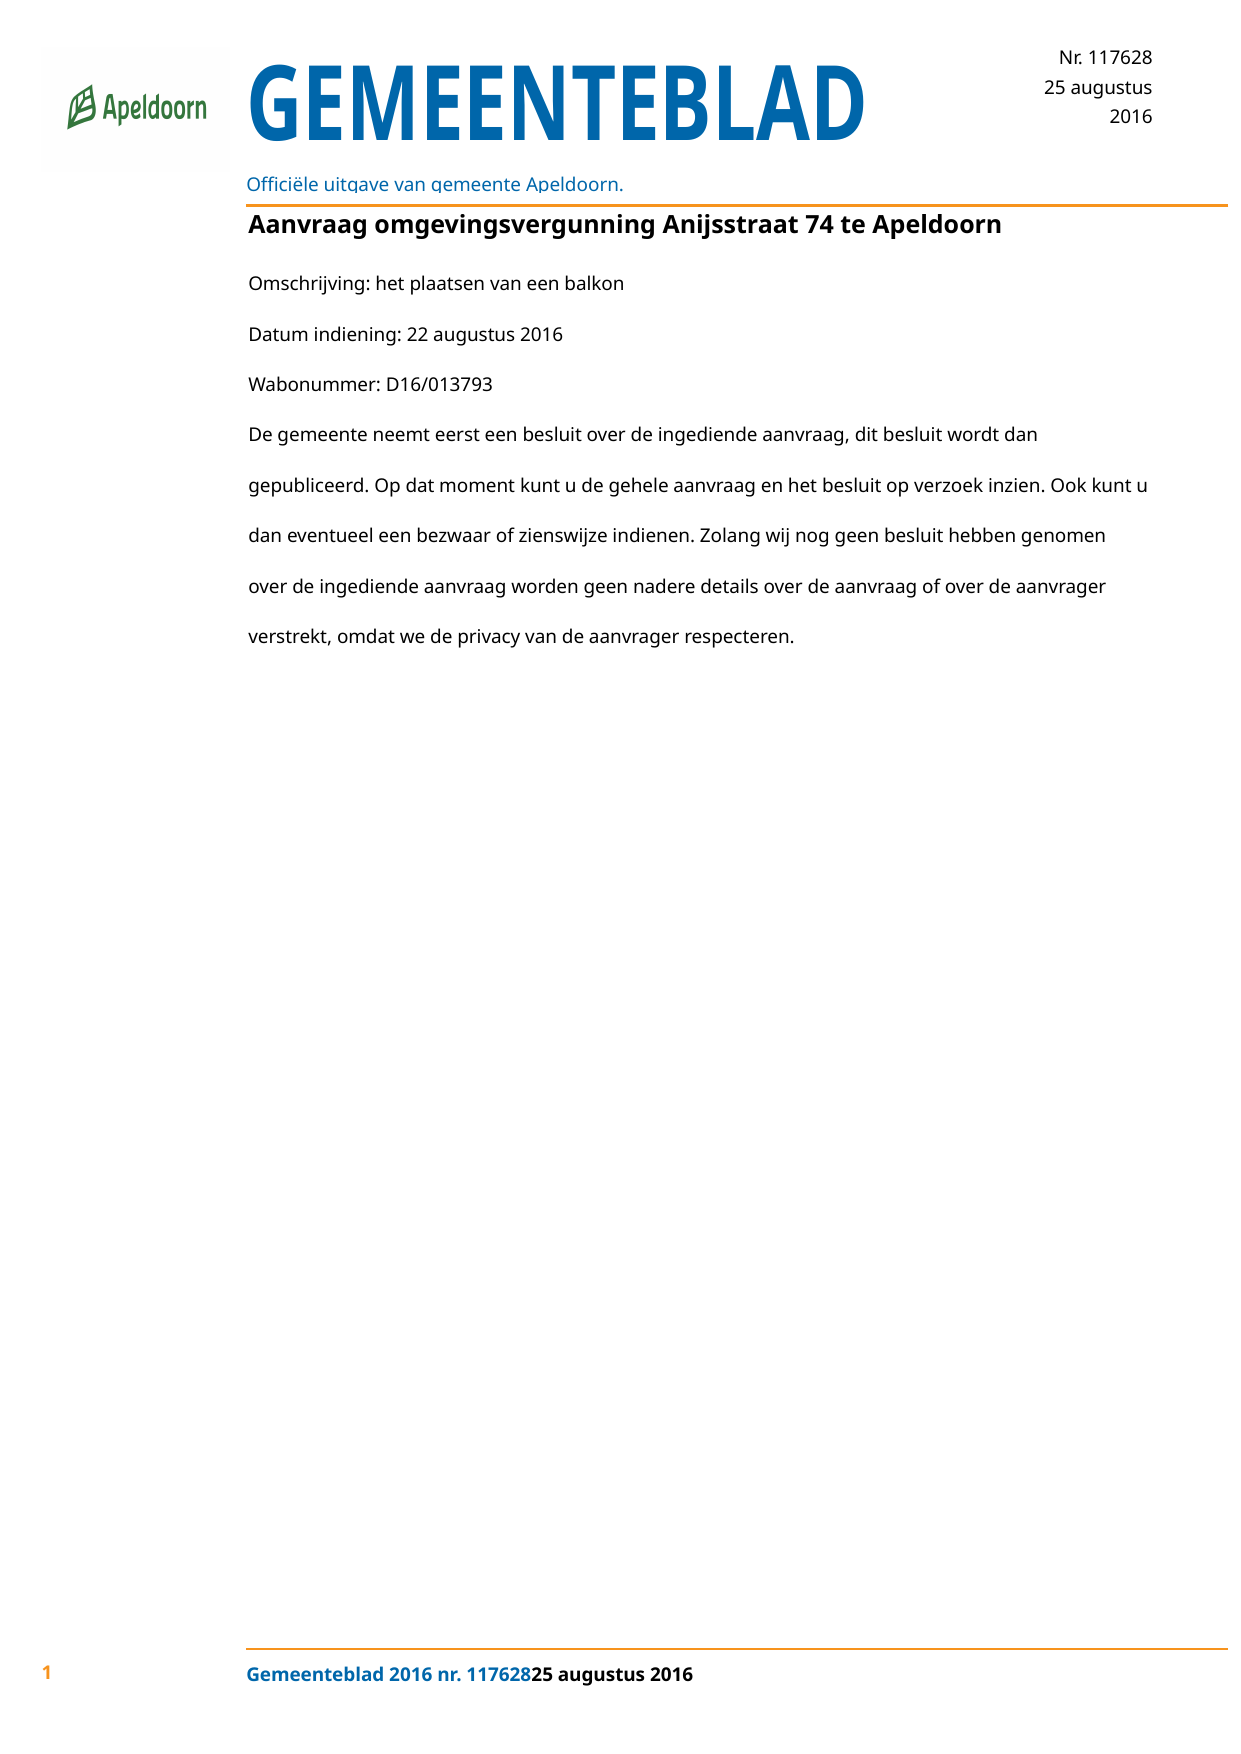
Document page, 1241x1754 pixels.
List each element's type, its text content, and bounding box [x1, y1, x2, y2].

text gepubliceerd. Op dat moment kunt u de gehele aanvraag en het besluit op verzoek inzien. Ook kunt u [248, 472, 1152, 498]
text Omschrijving: het plaatsen van een balkon [248, 270, 1152, 296]
text De gemeente neemt eerst een besluit over de ingediende aanvraag, dit besluit wordt dan [248, 422, 1152, 447]
text over de ingediende aanvraag worden geen nadere details over de aanvraag of over de aanvrager [248, 573, 1152, 598]
text dan eventueel een bezwaar of zienswijze indienen. Zolang wij nog geen besluit hebben genomen [248, 522, 1152, 548]
picture [41, 47, 231, 172]
text Aanvraag omgevingsvergunning Anijsstraat 74 te Apeldoorn [248, 207, 1152, 241]
text verstrekt, omdat we de privacy van de aanvrager respecteren. [248, 623, 1152, 649]
text Datum indiening: 22 augustus 2016 [248, 321, 1152, 346]
text Wabonummer: D16/013793 [248, 371, 1152, 397]
